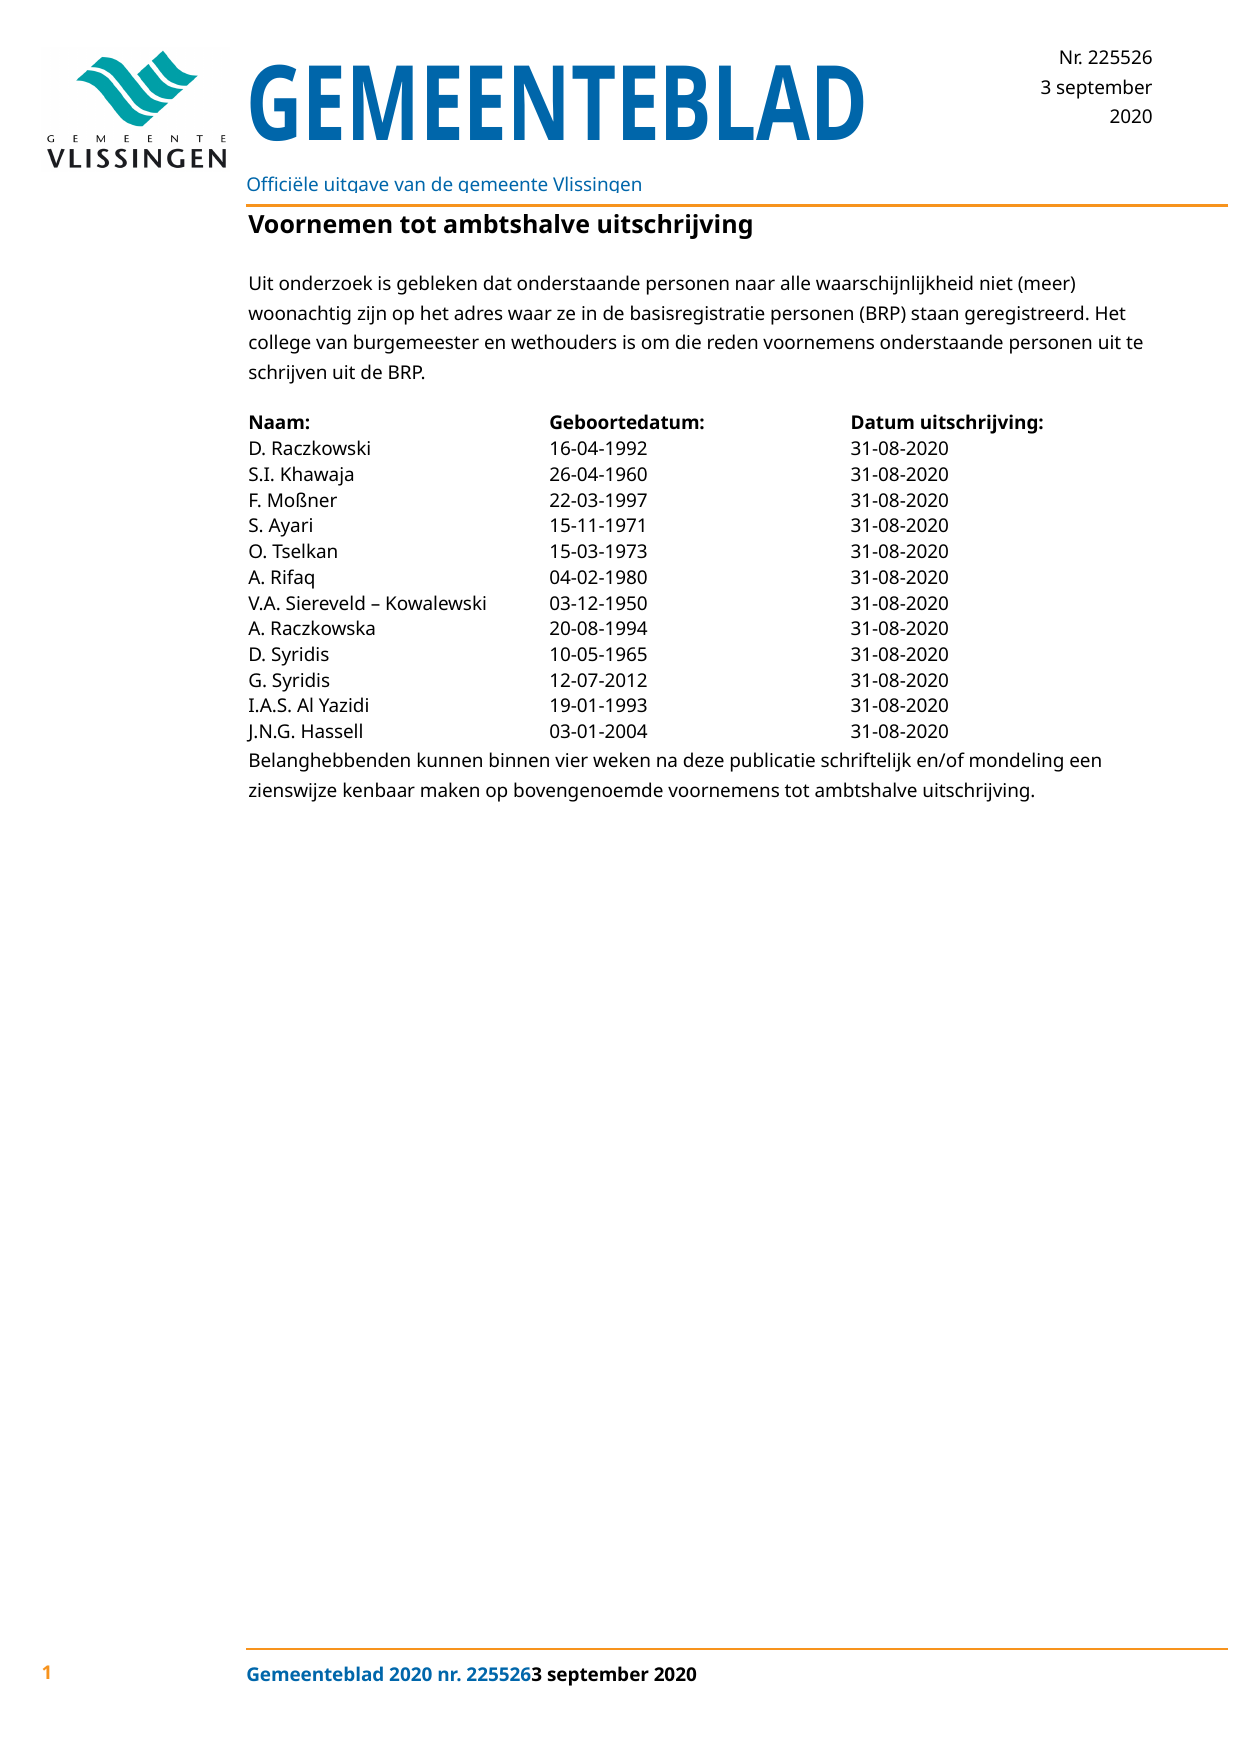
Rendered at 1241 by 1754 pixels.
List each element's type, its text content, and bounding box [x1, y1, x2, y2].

table_cell G. Syridis [248, 667, 549, 693]
table_cell 20-08-1994 [549, 615, 850, 641]
table_cell 31-08-2020 [850, 667, 1152, 693]
table_cell S.I. Khawaja [248, 461, 549, 487]
table_cell F. Moßner [248, 487, 549, 512]
text Belanghebbenden kunnen binnen vier weken na deze publicatie schriftelijk en/of mondeling een zienswijze kenbaar maken op bovengenoemde voornemens tot ambtshalve uitschrijving. [248, 747, 1152, 803]
table_cell 31-08-2020 [850, 564, 1152, 590]
table_cell S. Ayari [248, 513, 549, 538]
table_cell D. Raczkowski [248, 435, 549, 461]
table_cell 31-08-2020 [850, 435, 1152, 461]
table_header Geboortedatum: [549, 410, 850, 435]
table_cell 31-08-2020 [850, 513, 1152, 538]
table_cell 15-03-1973 [549, 538, 850, 564]
table_cell 22-03-1997 [549, 487, 850, 512]
table_cell I.A.S. Al Yazidi [248, 693, 549, 718]
table_cell 19-01-1993 [549, 693, 850, 718]
table_header Datum uitschrijving: [850, 410, 1152, 435]
table_cell 12-07-2012 [549, 667, 850, 693]
text Voornemen tot ambtshalve uitschrijving [248, 207, 1152, 241]
table_cell 31-08-2020 [850, 538, 1152, 564]
table_cell 31-08-2020 [850, 487, 1152, 512]
table_cell J.N.G. Hassell [248, 718, 549, 744]
table_cell D. Syridis [248, 641, 549, 667]
table_cell 31-08-2020 [850, 693, 1152, 718]
table_cell 26-04-1960 [549, 461, 850, 487]
table_cell 04-02-1980 [549, 564, 850, 590]
table_cell 31-08-2020 [850, 615, 1152, 641]
table_cell 10-05-1965 [549, 641, 850, 667]
table_cell 31-08-2020 [850, 461, 1152, 487]
table_cell A. Raczkowska [248, 615, 549, 641]
text Uit onderzoek is gebleken dat onderstaande personen naar alle waarschijnlijkheid niet (meer) woonachtig zijn op het adres waar ze in de basisregistratie personen (BRP) staan geregistreerd. Het college van burgemeester en wethouders is om die reden voornemens onderstaande personen uit te schrijven uit de BRP. [248, 270, 1152, 385]
table_cell 15-11-1971 [549, 513, 850, 538]
table_cell O. Tselkan [248, 538, 549, 564]
table_cell V.A. Siereveld – Kowalewski [248, 590, 549, 615]
table_cell 16-04-1992 [549, 435, 850, 461]
table_header Naam: [248, 410, 549, 435]
table_cell 03-12-1950 [549, 590, 850, 615]
table_cell 31-08-2020 [850, 641, 1152, 667]
table_cell 31-08-2020 [850, 718, 1152, 744]
table_cell 31-08-2020 [850, 590, 1152, 615]
table_cell 03-01-2004 [549, 718, 850, 744]
picture [41, 47, 231, 172]
table_cell A. Rifaq [248, 564, 549, 590]
